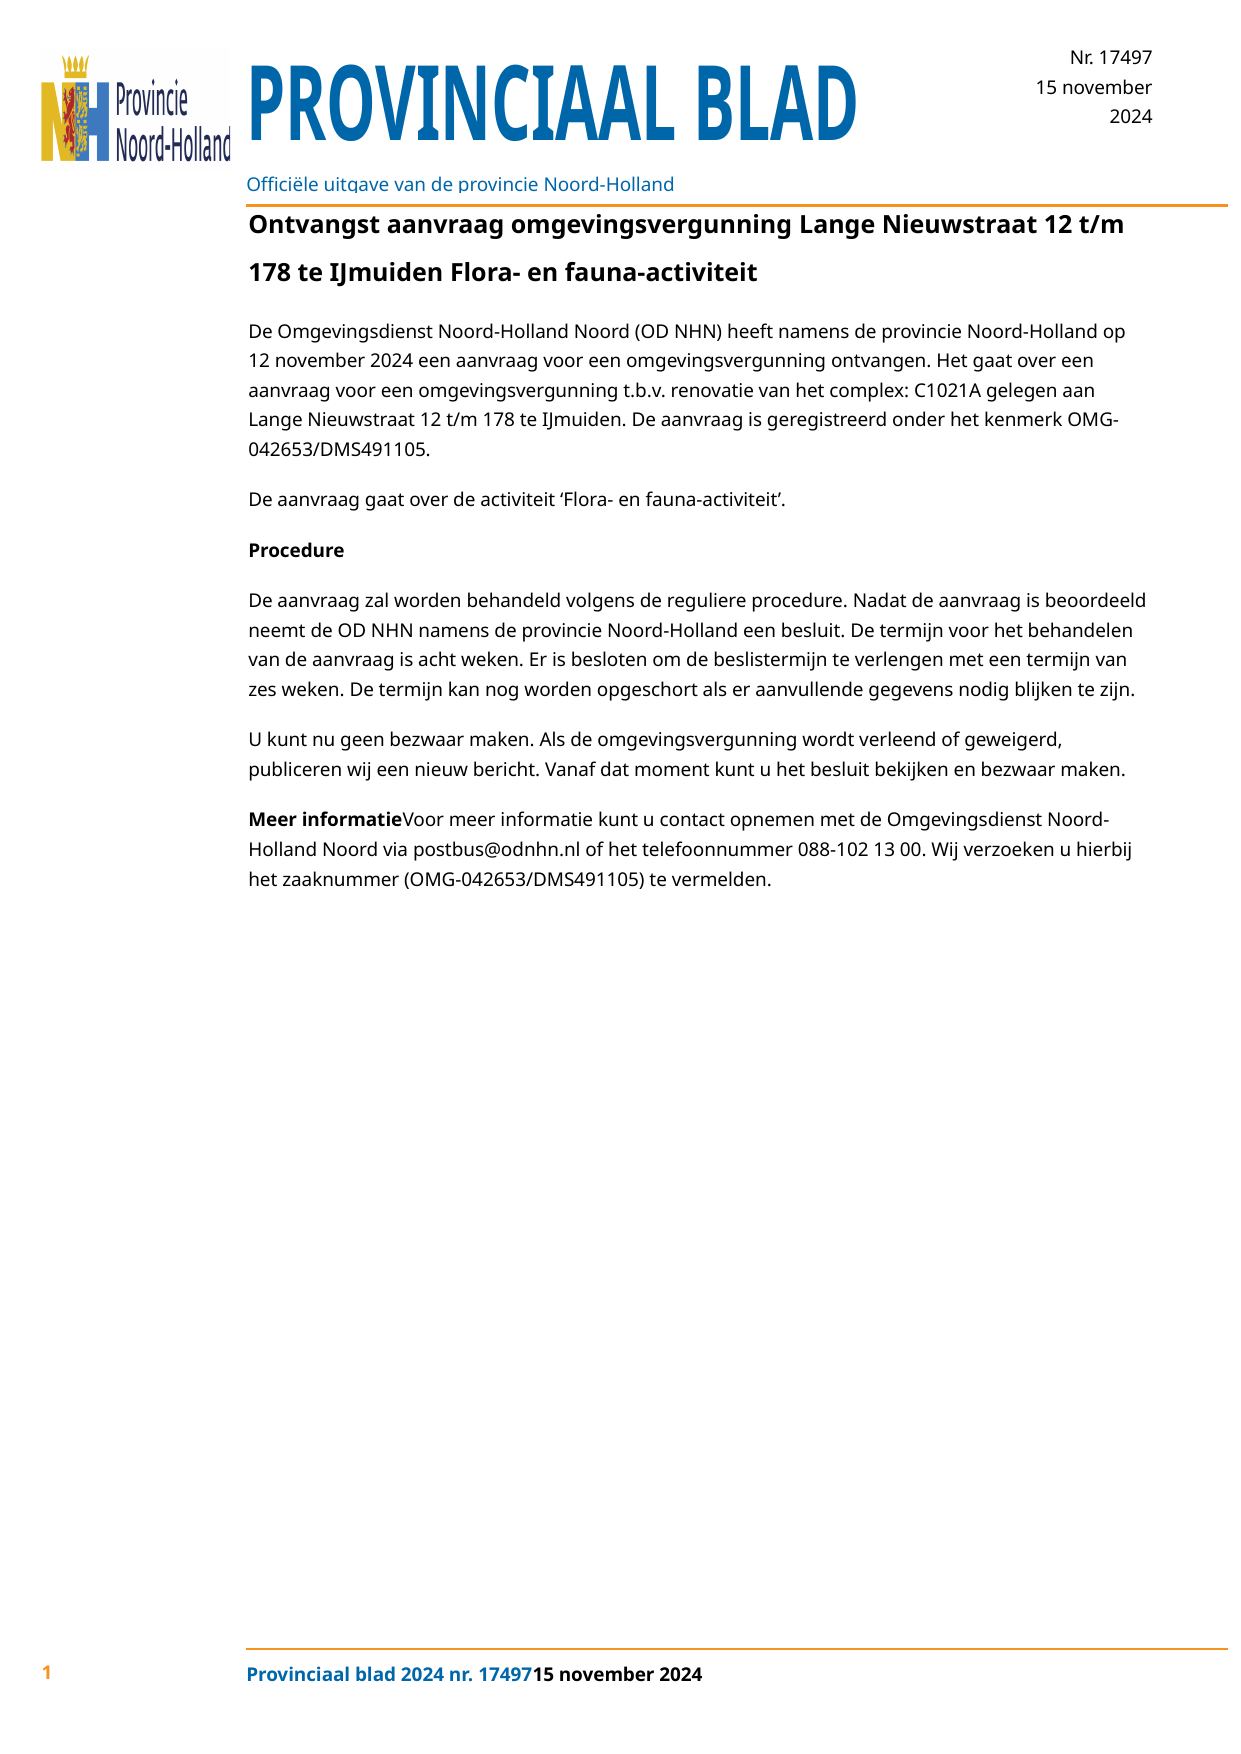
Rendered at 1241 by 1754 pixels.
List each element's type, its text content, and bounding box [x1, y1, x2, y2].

text U kunt nu geen bezwaar maken. Als de omgevingsvergunning wordt verleend of geweigerd, publiceren wij een nieuw bericht. Vanaf dat moment kunt u het besluit bekijken en bezwaar maken. [248, 727, 1152, 782]
text De aanvraag gaat over de activiteit ‘Flora- en fauna-activiteit’. [248, 487, 1152, 512]
text De aanvraag zal worden behandeld volgens de reguliere procedure. Nadat de aanvraag is beoordeeld neemt de OD NHN namens de provincie Noord-Holland een besluit. De termijn voor het behandelen van de aanvraag is acht weken. Er is besloten om de beslistermijn te verlengen met een termijn van zes weken. De termijn kan nog worden opgeschort als er aanvullende gegevens nodig blijken te zijn. [248, 587, 1152, 702]
text Meer informatieVoor meer informatie kunt u contact opnemen met de Omgevingsdienst Noord-Holland Noord via postbus@odnhn.nl of het telefoonnummer 088-102 13 00. Wij verzoeken u hierbij het zaaknummer (OMG-042653/DMS491105) te vermelden. [248, 807, 1152, 892]
text Procedure [248, 537, 1152, 563]
text De Omgevingsdienst Noord-Holland Noord (OD NHN) heeft namens de provincie Noord-Holland op 12 november 2024 een aanvraag voor een omgevingsvergunning ontvangen. Het gaat over een aanvraag voor een omgevingsvergunning t.b.v. renovatie van het complex: C1021A gelegen aan Lange Nieuwstraat 12 t/m 178 te IJmuiden. De aanvraag is geregistreerd onder het kenmerk OMG-042653/DMS491105. [248, 318, 1152, 462]
text Ontvangst aanvraag omgevingsvergunning Lange Nieuwstraat 12 t/m 178 te IJmuiden Flora- en fauna-activiteit [248, 207, 1152, 288]
picture [41, 47, 231, 172]
